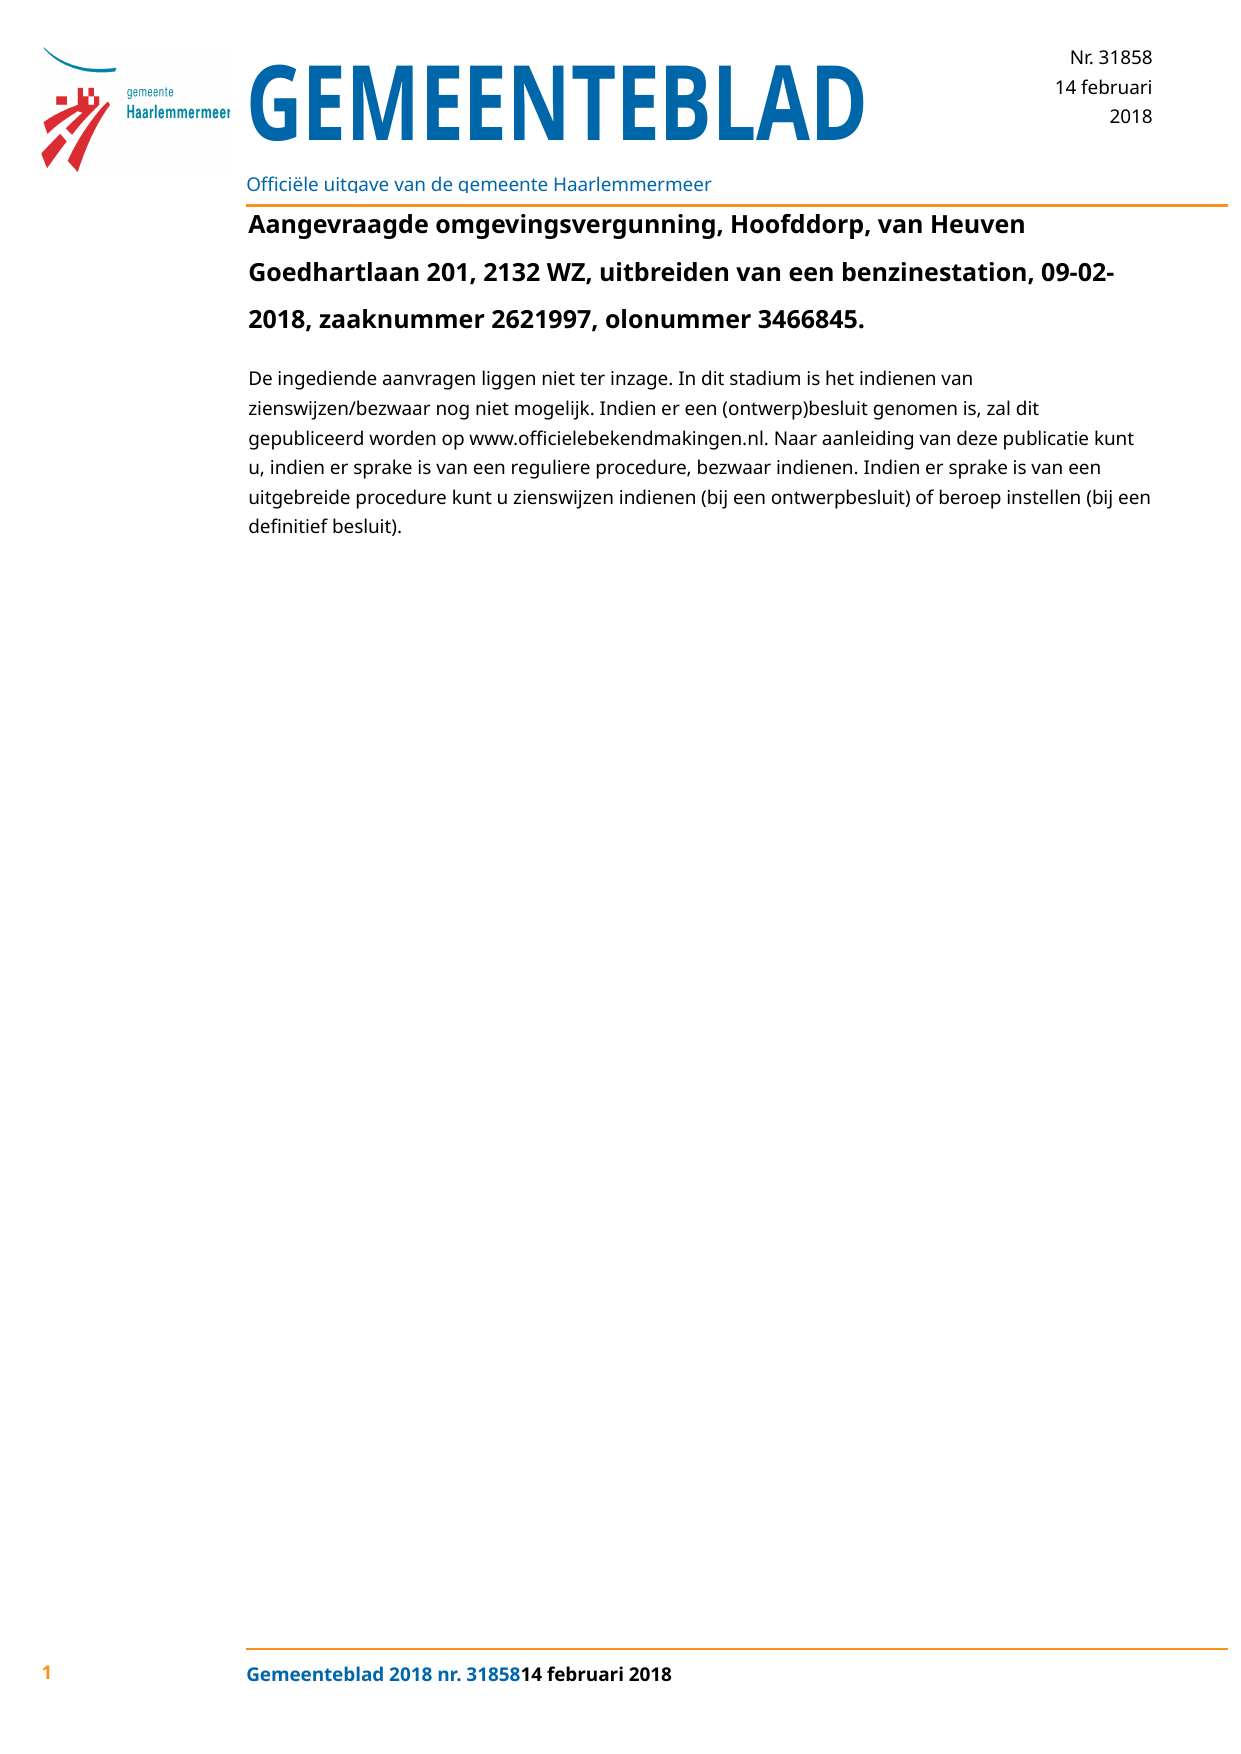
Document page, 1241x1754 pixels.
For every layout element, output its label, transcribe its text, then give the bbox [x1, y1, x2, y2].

text Aangevraagde omgevingsvergunning, Hoofddorp, van Heuven Goedhartlaan 201, 2132 WZ, uitbreiden van een benzinestation, 09-02-2018, zaaknummer 2621997, olonummer 3466845. [248, 207, 1152, 336]
picture [41, 47, 231, 172]
text De ingediende aanvragen liggen niet ter inzage. In dit stadium is het indienen van zienswijzen/bezwaar nog niet mogelijk. Indien er een (ontwerp)besluit genomen is, zal dit gepubliceerd worden op www.officielebekendmakingen.nl. Naar aanleiding van deze publicatie kunt u, indien er sprake is van een reguliere procedure, bezwaar indienen. Indien er sprake is van een uitgebreide procedure kunt u zienswijzen indienen (bij een ontwerpbesluit) of beroep instellen (bij een definitief besluit). [248, 366, 1152, 539]
